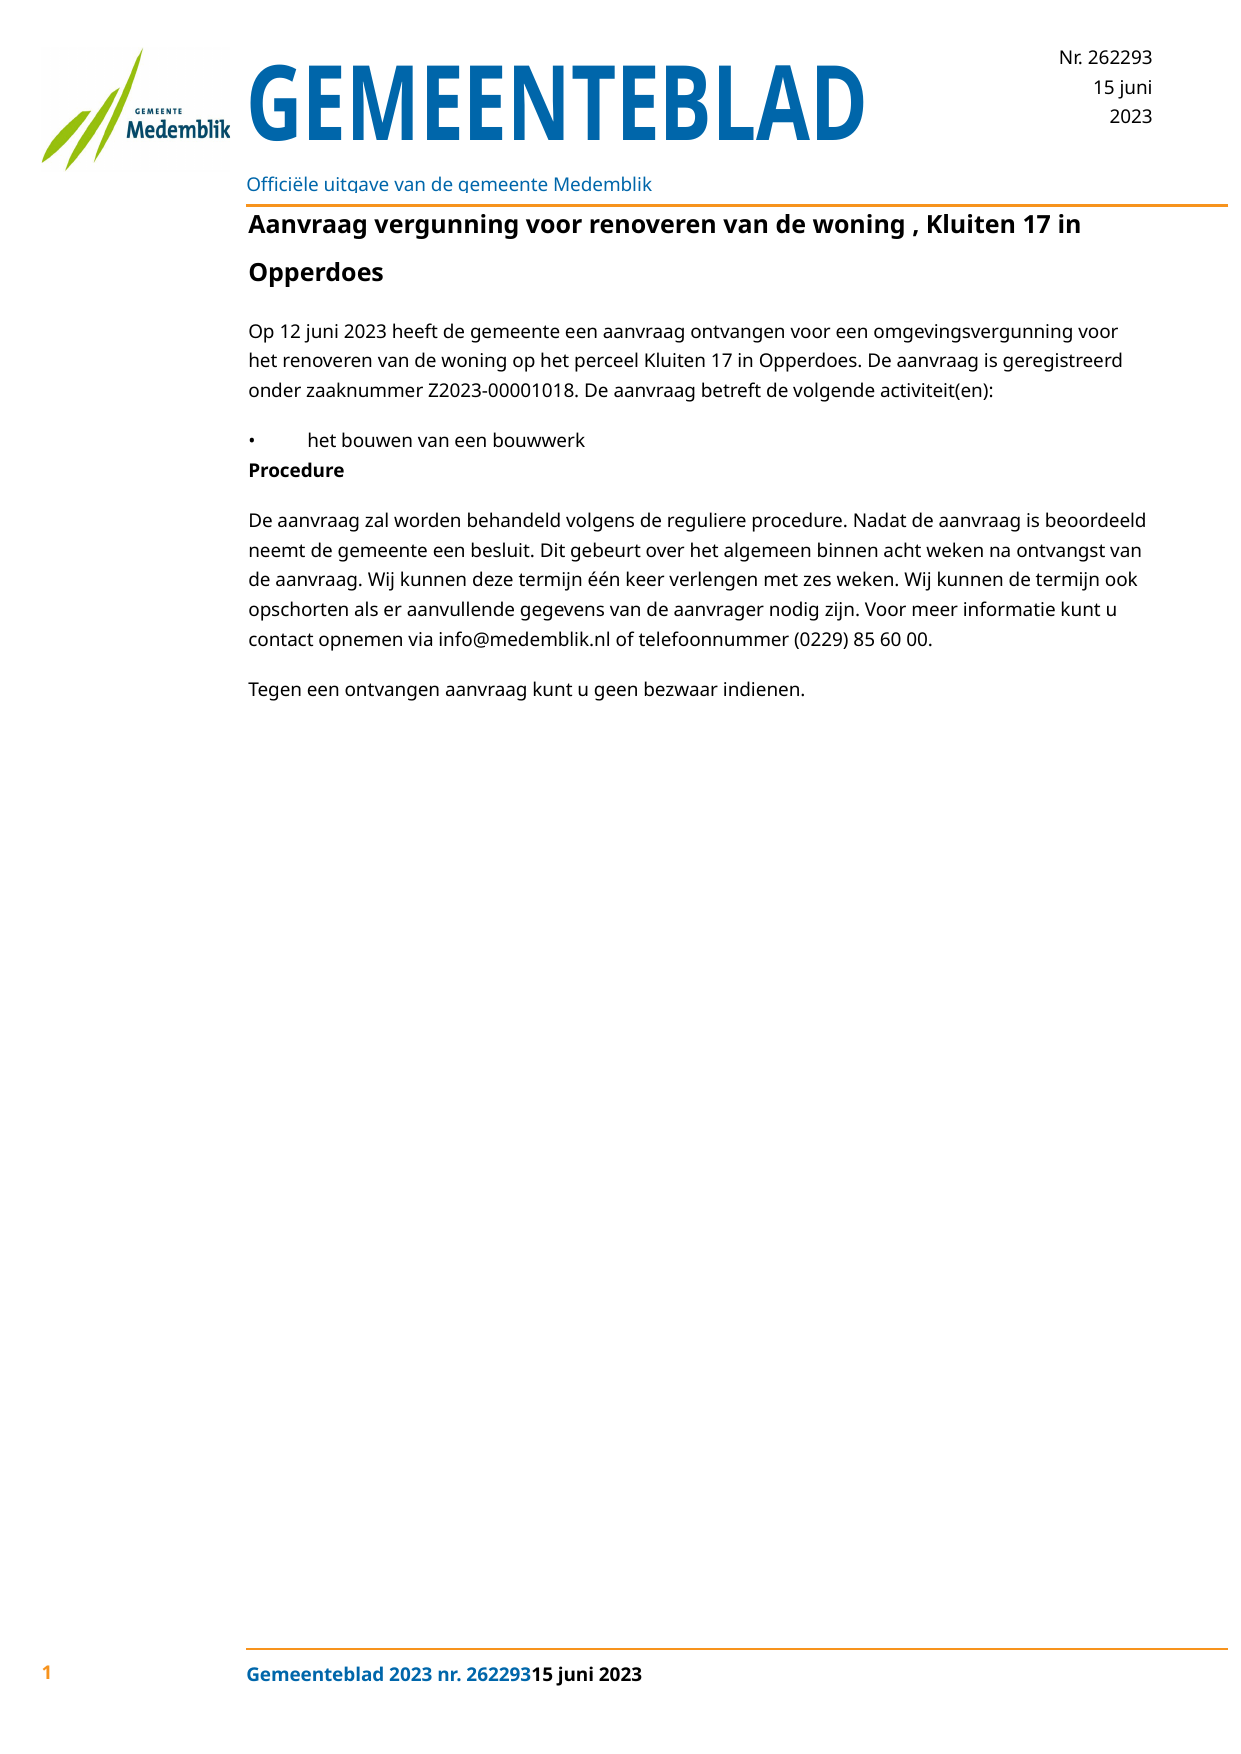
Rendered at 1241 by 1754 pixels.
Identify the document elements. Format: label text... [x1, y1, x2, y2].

list het bouwen van een bouwwerk [248, 427, 1152, 453]
text De aanvraag zal worden behandeld volgens de reguliere procedure. Nadat de aanvraag is beoordeeld neemt de gemeente een besluit. Dit gebeurt over het algemeen binnen acht weken na ontvangst van de aanvraag. Wij kunnen deze termijn één keer verlengen met zes weken. Wij kunnen de termijn ook opschorten als er aanvullende gegevens van de aanvrager nodig zijn. Voor meer informatie kunt u contact opnemen via info@medemblik.nl of telefoonnummer (0229) 85 60 00. [248, 507, 1152, 652]
text Aanvraag vergunning voor renoveren van de woning , Kluiten 17 in Opperdoes [248, 207, 1152, 288]
picture [41, 47, 231, 172]
text Procedure [248, 457, 1152, 483]
text Tegen een ontvangen aanvraag kunt u geen bezwaar indienen. [248, 676, 1152, 702]
text Op 12 juni 2023 heeft de gemeente een aanvraag ontvangen voor een omgevingsvergunning voor het renoveren van de woning op het perceel Kluiten 17 in Opperdoes. De aanvraag is geregistreerd onder zaaknummer Z2023-00001018. De aanvraag betreft de volgende activiteit(en): [248, 318, 1152, 403]
